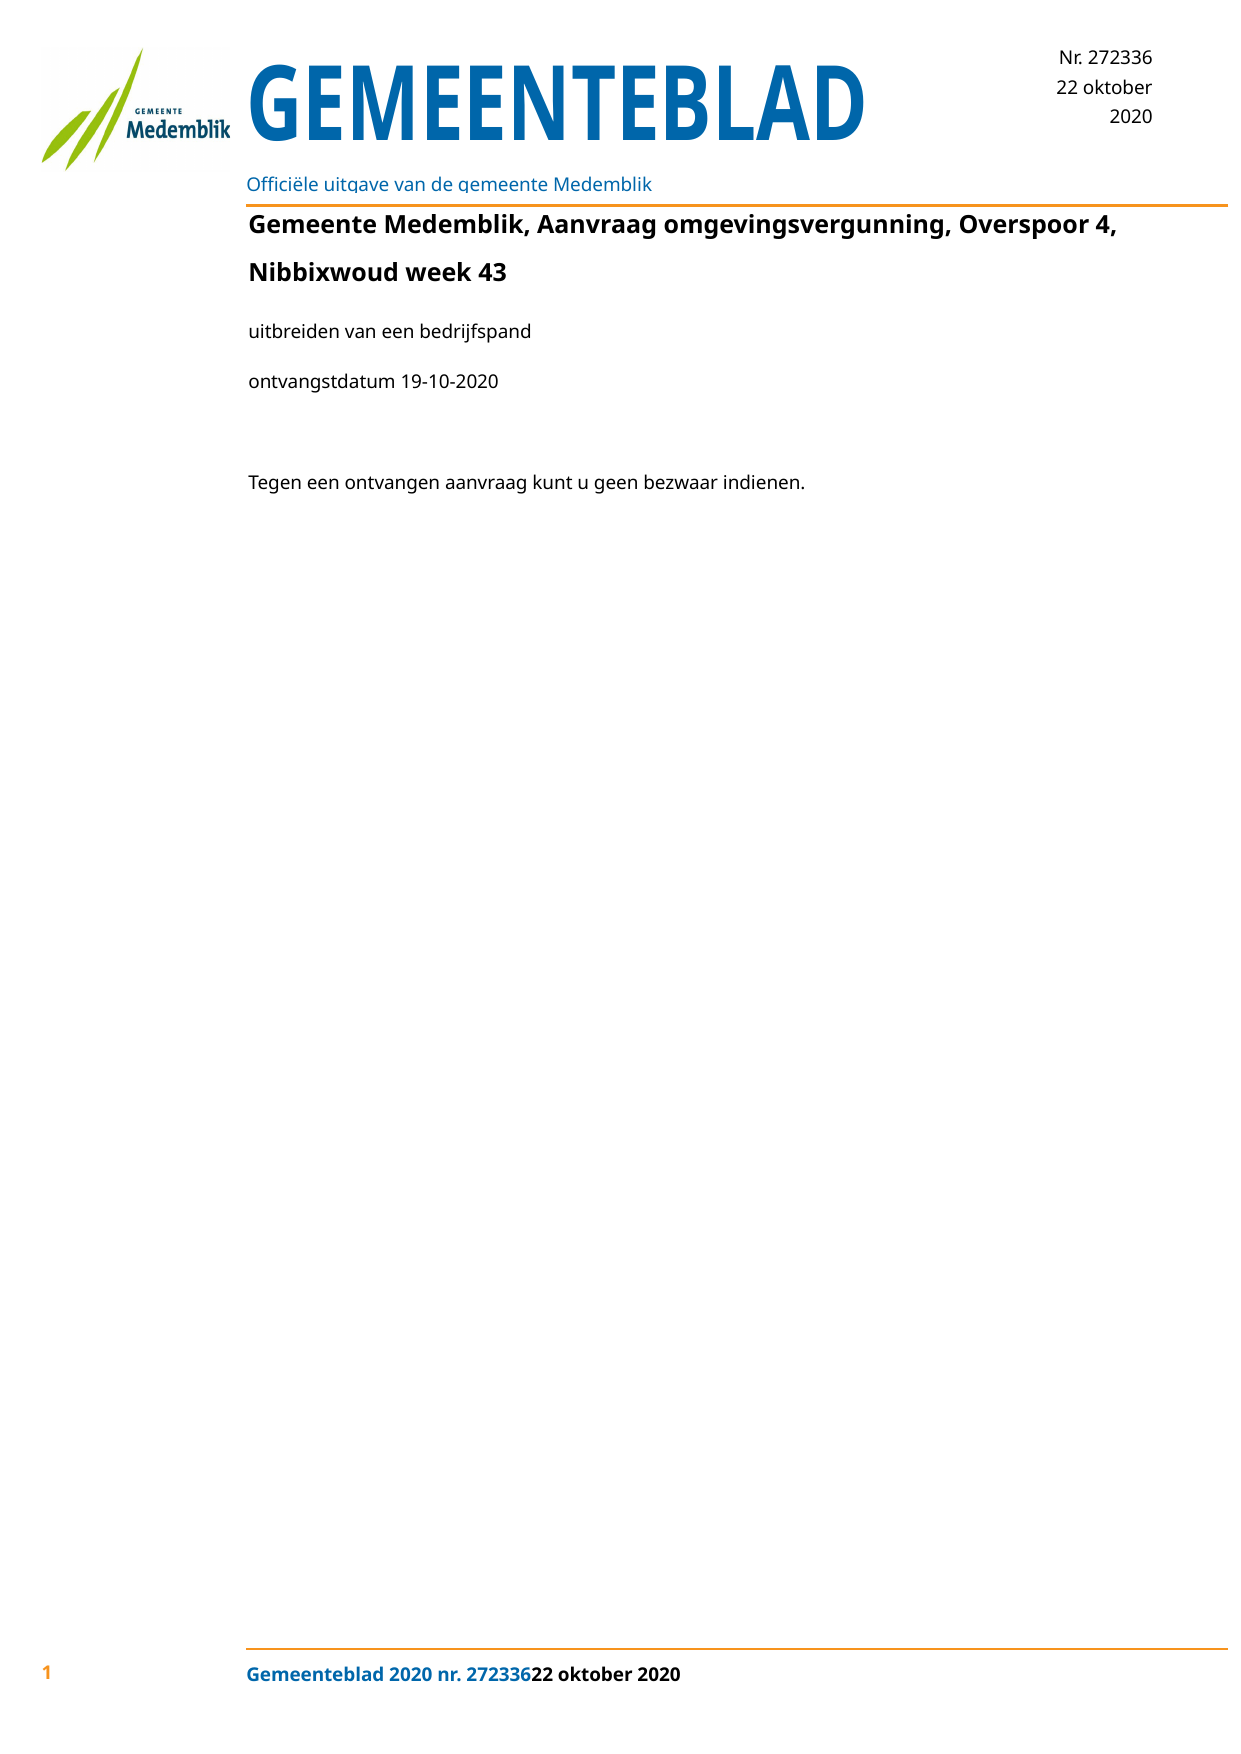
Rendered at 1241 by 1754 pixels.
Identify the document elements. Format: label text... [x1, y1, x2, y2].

text Gemeente Medemblik, Aanvraag omgevingsvergunning, Overspoor 4, Nibbixwoud week 43 [248, 207, 1152, 288]
text Tegen een ontvangen aanvraag kunt u geen bezwaar indienen. [248, 469, 1152, 495]
picture [41, 47, 231, 172]
text ontvangstdatum 19-10-2020 [248, 368, 1152, 394]
text uitbreiden van een bedrijfspand [248, 318, 1152, 344]
